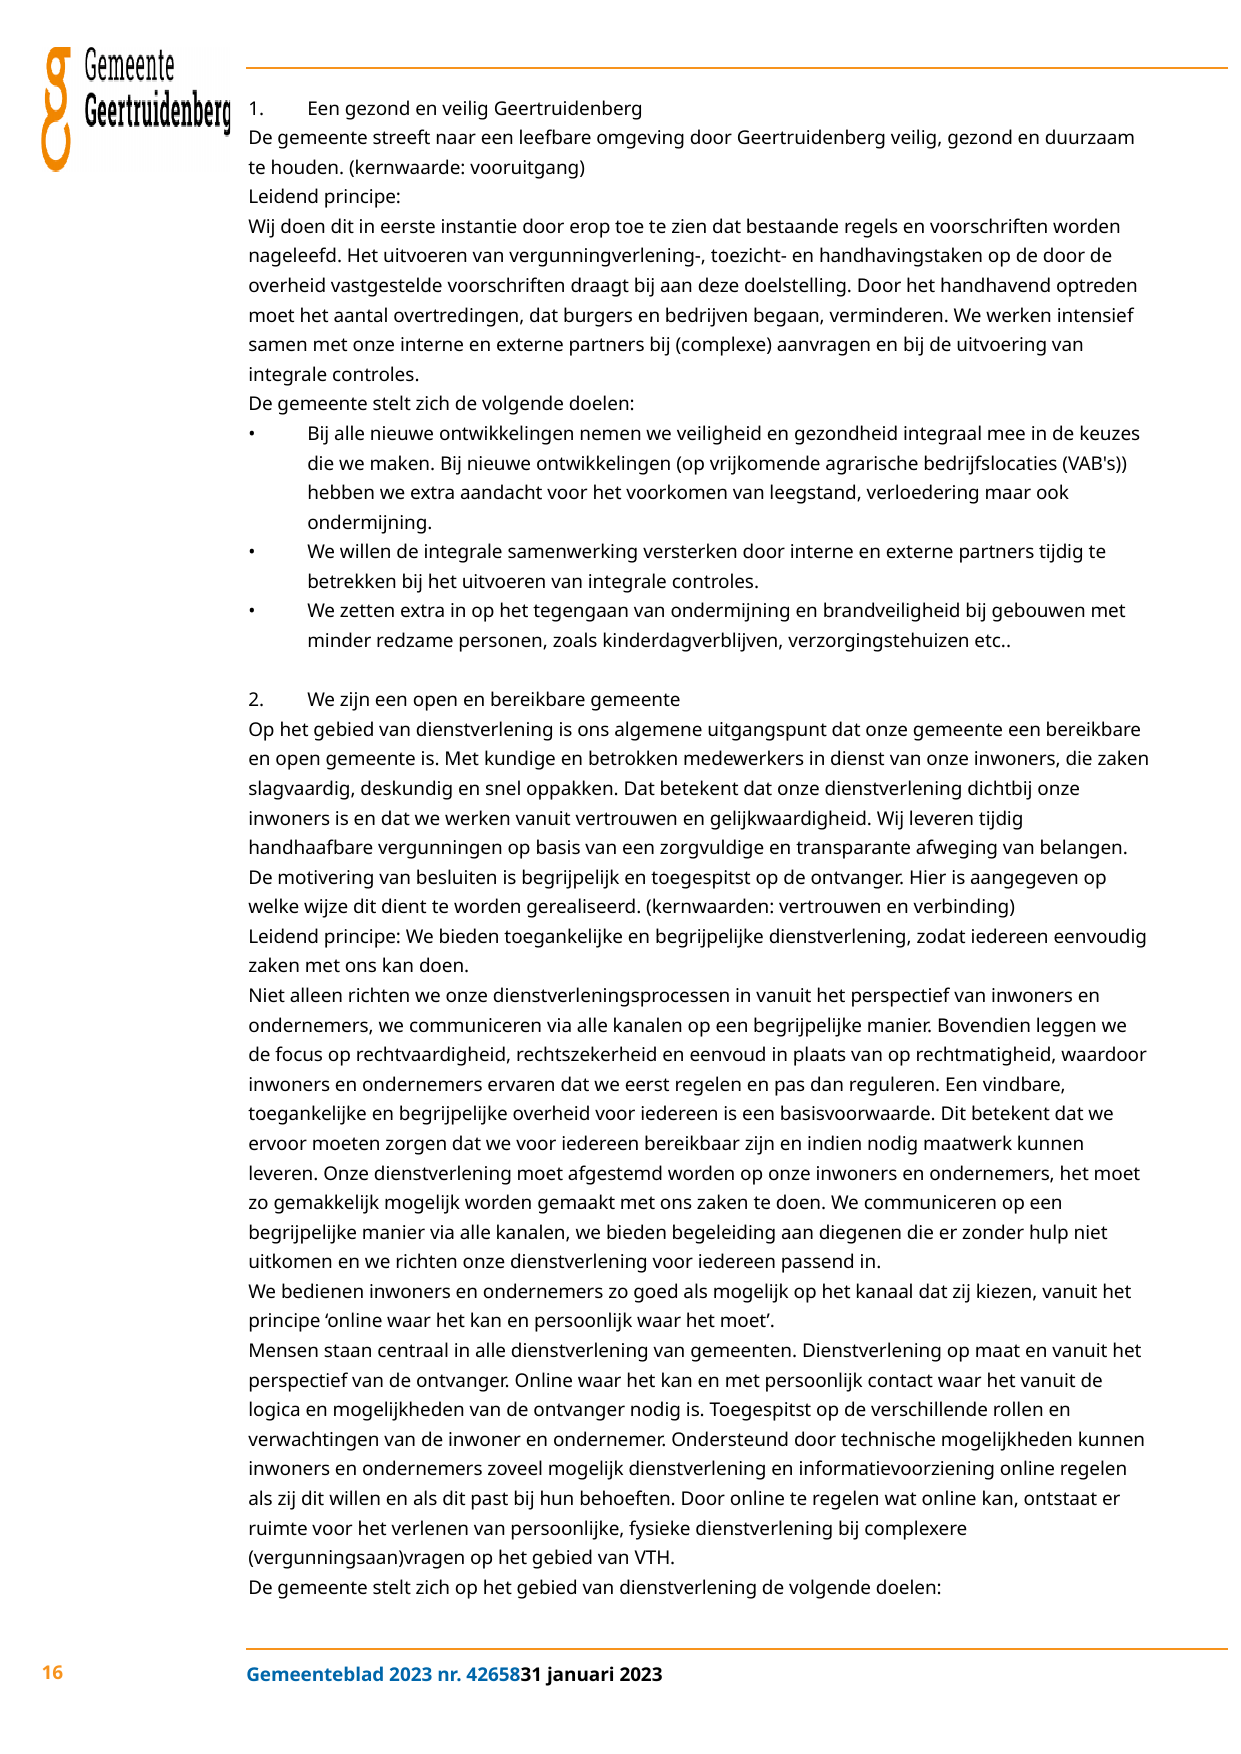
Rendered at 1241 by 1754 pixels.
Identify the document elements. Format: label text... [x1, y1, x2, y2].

text De gemeente stelt zich op het gebied van dienstverlening de volgende doelen: [248, 1574, 1152, 1600]
list We willen de integrale samenwerking versterken door interne en externe partners tijdig te betrekken bij het uitvoeren van integrale controles. [248, 538, 1152, 594]
text Wij doen dit in eerste instantie door erop toe te zien dat bestaande regels en voorschriften worden nageleefd. Het uitvoeren van vergunningverlening-, toezicht- en handhavingstaken op de door de overheid vastgestelde voorschriften draagt bij aan deze doelstelling. Door het handhavend optreden moet het aantal overtredingen, dat burgers en bedrijven begaan, verminderen. We werken intensief samen met onze interne en externe partners bij (complexe) aanvragen en bij de uitvoering van integrale controles. [248, 213, 1152, 387]
list We zijn een open en bereikbare gemeente [248, 686, 1152, 712]
list Een gezond en veilig Geertruidenberg [248, 95, 1152, 121]
picture [41, 47, 231, 172]
text De gemeente streeft naar een leefbare omgeving door Geertruidenberg veilig, gezond en duurzaam te houden. (kernwaarde: vooruitgang) [248, 124, 1152, 180]
list Bij alle nieuwe ontwikkelingen nemen we veiligheid en gezondheid integraal mee in de keuzes die we maken. Bij nieuwe ontwikkelingen (op vrijkomende agrarische bedrijfslocaties (VAB's)) hebben we extra aandacht voor het voorkomen van leegstand, verloedering maar ook ondermijning. [248, 420, 1152, 535]
text We bedienen inwoners en ondernemers zo goed als mogelijk op het kanaal dat zij kiezen, vanuit het principe ‘online waar het kan en persoonlijk waar het moet’. [248, 1278, 1152, 1333]
text De gemeente stelt zich de volgende doelen: [248, 391, 1152, 416]
text Leidend principe: We bieden toegankelijke en begrijpelijke dienstverlening, zodat iedereen eenvoudig zaken met ons kan doen. [248, 923, 1152, 978]
list We zetten extra in op het tegengaan van ondermijning en brandveiligheid bij gebouwen met minder redzame personen, zoals kinderdagverblijven, verzorgingstehuizen etc.. [248, 598, 1152, 653]
text Niet alleen richten we onze dienstverleningsprocessen in vanuit het perspectief van inwoners en ondernemers, we communiceren via alle kanalen op een begrijpelijke manier. Bovendien leggen we de focus op rechtvaardigheid, rechtszekerheid en eenvoud in plaats van op rechtmatigheid, waardoor inwoners en ondernemers ervaren dat we eerst regelen en pas dan reguleren. Een vindbare, toegankelijke en begrijpelijke overheid voor iedereen is een basisvoorwaarde. Dit betekent dat we ervoor moeten zorgen dat we voor iedereen bereikbaar zijn en indien nodig maatwerk kunnen leveren. Onze dienstverlening moet afgestemd worden op onze inwoners en ondernemers, het moet zo gemakkelijk mogelijk worden gemaakt met ons zaken te doen. We communiceren op een begrijpelijke manier via alle kanalen, we bieden begeleiding aan diegenen die er zonder hulp niet uitkomen en we richten onze dienstverlening voor iedereen passend in. [248, 982, 1152, 1274]
text Mensen staan centraal in alle dienstverlening van gemeenten. Dienstverlening op maat en vanuit het perspectief van de ontvanger. Online waar het kan en met persoonlijk contact waar het vanuit de logica en mogelijkheden van de ontvanger nodig is. Toegespitst op de verschillende rollen en verwachtingen van de inwoner en ondernemer. Ondersteund door technische mogelijkheden kunnen inwoners en ondernemers zoveel mogelijk dienstverlening en informatievoorziening online regelen als zij dit willen en als dit past bij hun behoeften. Door online te regelen wat online kan, ontstaat er ruimte voor het verlenen van persoonlijke, fysieke dienstverlening bij complexere (vergunningsaan)vragen op het gebied van VTH. [248, 1337, 1152, 1570]
text Leidend principe: [248, 183, 1152, 209]
text Op het gebied van dienstverlening is ons algemene uitgangspunt dat onze gemeente een bereikbare en open gemeente is. Met kundige en betrokken medewerkers in dienst van onze inwoners, die zaken slagvaardig, deskundig en snel oppakken. Dat betekent dat onze dienstverlening dichtbij onze inwoners is en dat we werken vanuit vertrouwen en gelijkwaardigheid. Wij leveren tijdig handhaafbare vergunningen op basis van een zorgvuldige en transparante afweging van belangen. De motivering van besluiten is begrijpelijk en toegespitst op de ontvanger. Hier is aangegeven op welke wijze dit dient te worden gerealiseerd. (kernwaarden: vertrouwen en verbinding) [248, 716, 1152, 919]
